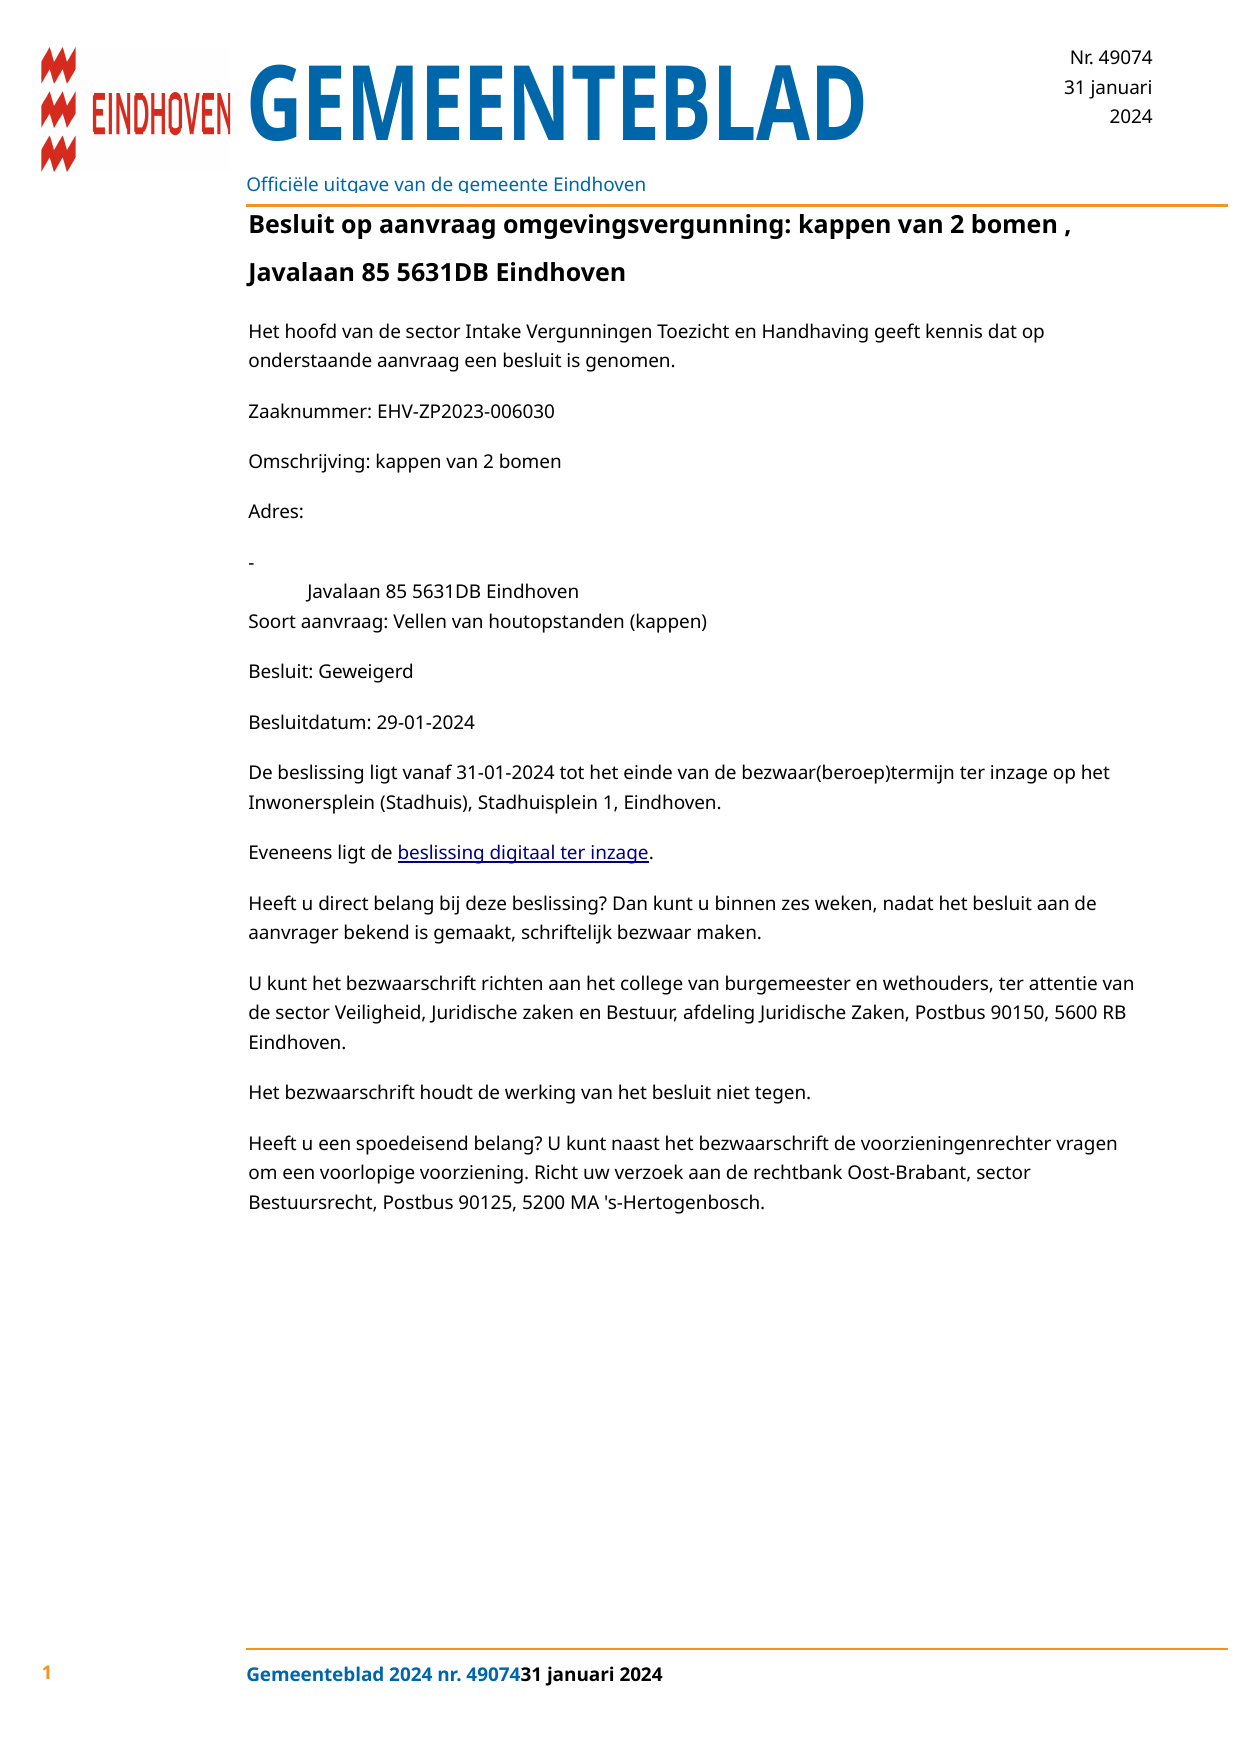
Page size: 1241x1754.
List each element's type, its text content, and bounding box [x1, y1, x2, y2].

text Heeft u direct belang bij deze beslissing? Dan kunt u binnen zes weken, nadat het besluit aan de aanvrager bekend is gemaakt, schriftelijk bezwaar maken. [248, 890, 1152, 945]
list Javalaan 85 5631DB Eindhoven [248, 579, 1152, 604]
text Eveneens ligt de beslissing digitaal ter inzage. [248, 839, 1152, 865]
text Adres: [248, 499, 1152, 524]
text Het hoofd van de sector Intake Vergunningen Toezicht en Handhaving geeft kennis dat op onderstaande aanvraag een besluit is genomen. [248, 318, 1152, 373]
text Heeft u een spoedeisend belang? U kunt naast het bezwaarschrift de voorzieningenrechter vragen om een voorlopige voorziening. Richt uw verzoek aan de rechtbank Oost-Brabant, sector Bestuursrecht, Postbus 90125, 5200 MA 's-Hertogenbosch. [248, 1130, 1152, 1215]
text Soort aanvraag: Vellen van houtopstanden (kappen) [248, 608, 1152, 634]
text Omschrijving: kappen van 2 bomen [248, 448, 1152, 474]
text Besluit op aanvraag omgevingsvergunning: kappen van 2 bomen , Javalaan 85 5631DB Eindhoven [248, 207, 1152, 288]
text Besluitdatum: 29-01-2024 [248, 709, 1152, 735]
text Het bezwaarschrift houdt de werking van het besluit niet tegen. [248, 1079, 1152, 1105]
text De beslissing ligt vanaf 31-01-2024 tot het einde van de bezwaar(beroep)termijn ter inzage op het Inwonersplein (Stadhuis), Stadhuisplein 1, Eindhoven. [248, 759, 1152, 815]
text U kunt het bezwaarschrift richten aan het college van burgemeester en wethouders, ter attentie van de sector Veiligheid, Juridische zaken en Bestuur, afdeling Juridische Zaken, Postbus 90150, 5600 RB Eindhoven. [248, 970, 1152, 1055]
picture [41, 47, 231, 172]
text Besluit: Geweigerd [248, 659, 1152, 684]
text Zaaknummer: EHV-ZP2023-006030 [248, 398, 1152, 424]
